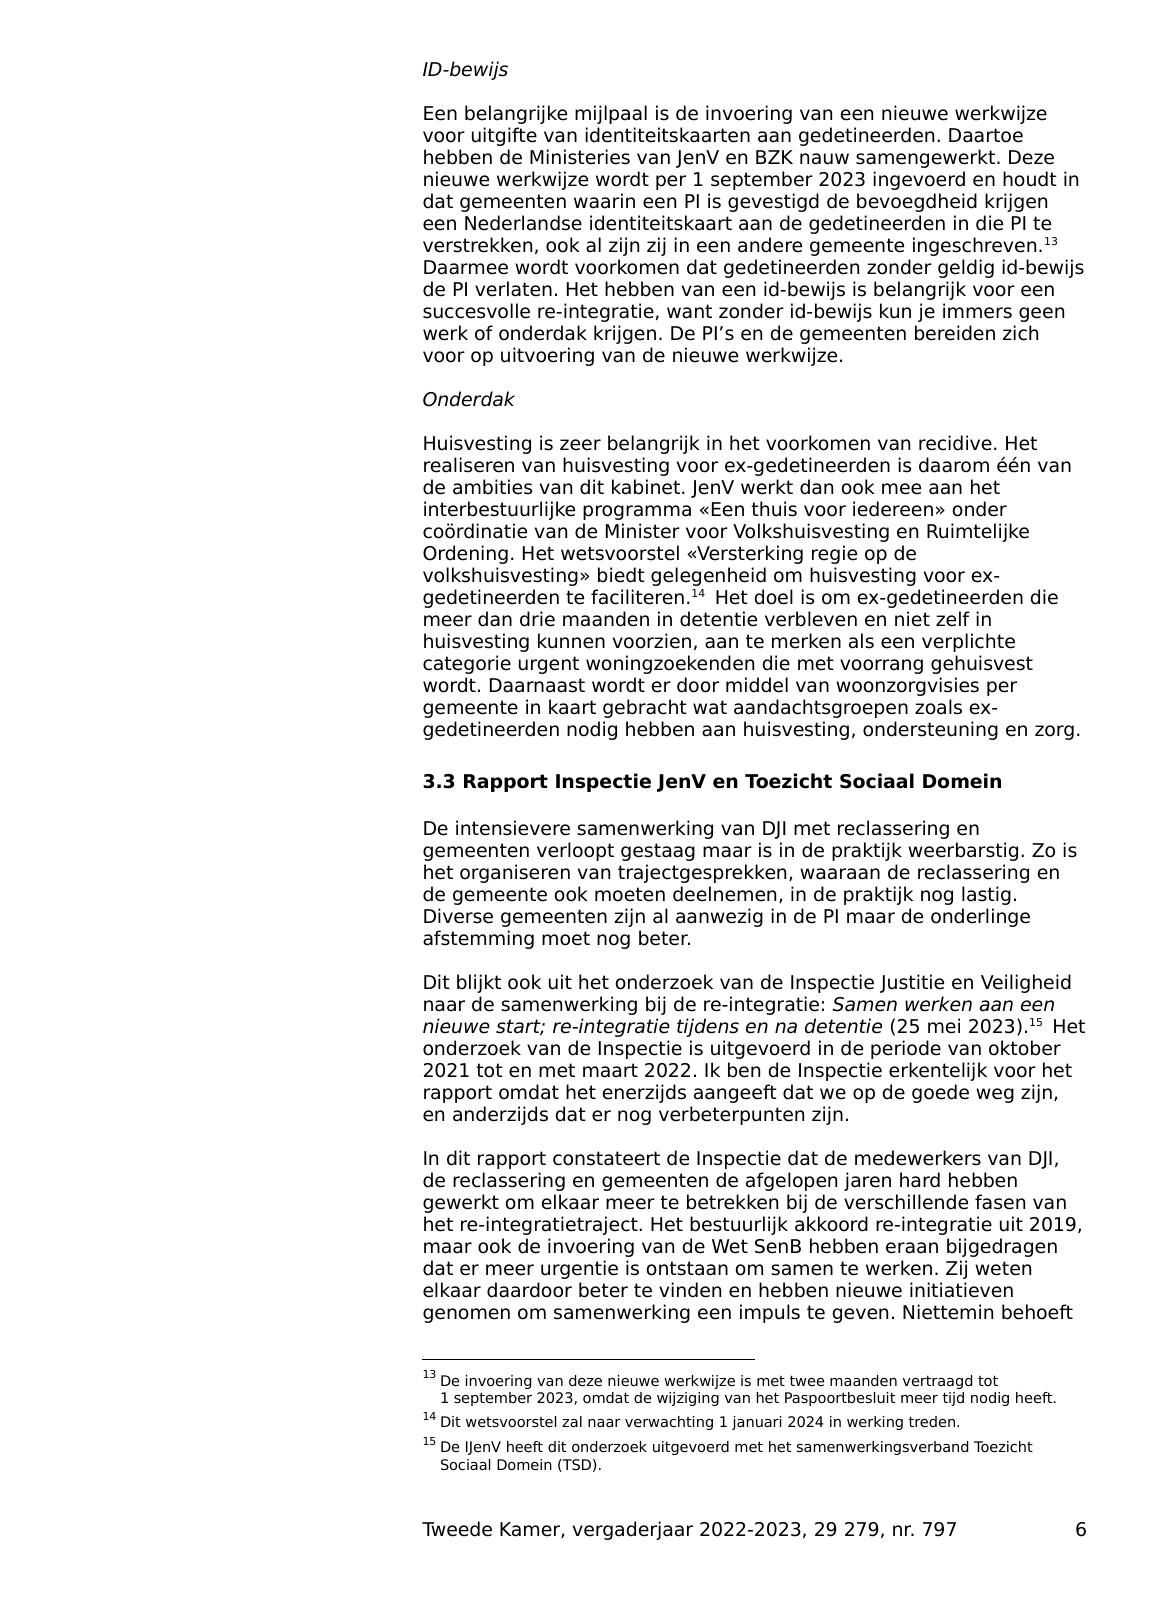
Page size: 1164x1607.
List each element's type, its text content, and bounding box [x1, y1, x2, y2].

text Huisvesting is zeer belangrijk in het voorkomen van recidive. Het realiseren van huisvesting voor ex-gedetineerden is daarom één van de ambities van dit kabinet. JenV werkt dan ook mee aan het interbestuurlijke programma «Een thuis voor iedereen» onder coördinatie van de Minister voor Volkshuisvesting en Ruimtelijke Ordening. Het wetsvoorstel «Versterking regie op de volkshuisvesting» biedt gelegenheid om huisvesting voor ex-gedetineerden te faciliteren. Het doel is om ex-gedetineerden die meer dan drie maanden in detentie verbleven en niet zelf in huisvesting kunnen voorzien, aan te merken als een verplichte categorie urgent woningzoekenden die met voorrang gehuisvest wordt. Daarnaast wordt er door middel van woonzorgvisies per gemeente in kaart gebracht wat aandachtsgroepen zoals ex-gedetineerden nodig hebben aan huisvesting, ondersteuning en zorg. [422, 433, 1087, 741]
text De IJenV heeft dit onderzoek uitgevoerd met het samenwerkingsverband Toezicht Sociaal Domein (TSD). [422, 1435, 1087, 1474]
subtitle ID-bewijs [422, 59, 1087, 81]
text In dit rapport constateert de Inspectie dat de medewerkers van DJI, de reclassering en gemeenten de afgelopen jaren hard hebben gewerkt om elkaar meer te betrekken bij de verschillende fasen van het re-integratietraject. Het bestuurlijk akkoord re-integratie uit 2019, maar ook de invoering van de Wet SenB hebben eraan bijgedragen dat er meer urgentie is ontstaan om samen te werken. Zij weten elkaar daardoor beter te vinden en hebben nieuwe initiatieven genomen om samenwerking een impuls te geven. Niettemin behoeft [422, 1148, 1087, 1324]
text Een belangrijke mijlpaal is de invoering van een nieuwe werkwijze voor uitgifte van identiteitskaarten aan gedetineerden. Daartoe hebben de Ministeries van JenV en BZK nauw samengewerkt. Deze nieuwe werkwijze wordt per 1 september 2023 ingevoerd en houdt in dat gemeenten waarin een PI is gevestigd de bevoegdheid krijgen een Nederlandse identiteitskaart aan de gedetineerden in die PI te verstrekken, ook al zijn zij in een andere gemeente ingeschreven. Daarmee wordt voorkomen dat gedetineerden zonder geldig id-bewijs de PI verlaten. Het hebben van een id-bewijs is belangrijk voor een succesvolle re-integratie, want zonder id-bewijs kun je immers geen werk of onderdak krijgen. De PI’s en de gemeenten bereiden zich voor op uitvoering van de nieuwe werkwijze. [422, 103, 1087, 367]
text Dit wetsvoorstel zal naar verwachting 1 januari 2024 in werking treden. [422, 1410, 1087, 1432]
text De intensievere samenwerking van DJI met reclassering en gemeenten verloopt gestaag maar is in de praktijk weerbarstig. Zo is het organiseren van trajectgesprekken, waaraan de reclassering en de gemeente ook moeten deelnemen, in de praktijk nog lastig. Diverse gemeenten zijn al aanwezig in de PI maar de onderlinge afstemming moet nog beter. [422, 818, 1087, 950]
subtitle 3.3 Rapport Inspectie JenV en Toezicht Sociaal Domein [422, 771, 1087, 793]
subtitle Onderdak [422, 389, 1087, 411]
text Dit blijkt ook uit het onderzoek van de Inspectie Justitie en Veiligheid naar de samenwerking bij de re-integratie: Samen werken aan een nieuwe start; re-integratie tijdens en na detentie (25 mei 2023). Het onderzoek van de Inspectie is uitgevoerd in de periode van oktober 2021 tot en met maart 2022. Ik ben de Inspectie erkentelijk voor het rapport omdat het enerzijds aangeeft dat we op de goede weg zijn, en anderzijds dat er nog verbeterpunten zijn. [422, 972, 1087, 1126]
text De invoering van deze nieuwe werkwijze is met twee maanden vertraagd tot 1 september 2023, omdat de wijziging van het Paspoortbesluit meer tijd nodig heeft. [422, 1368, 1087, 1407]
